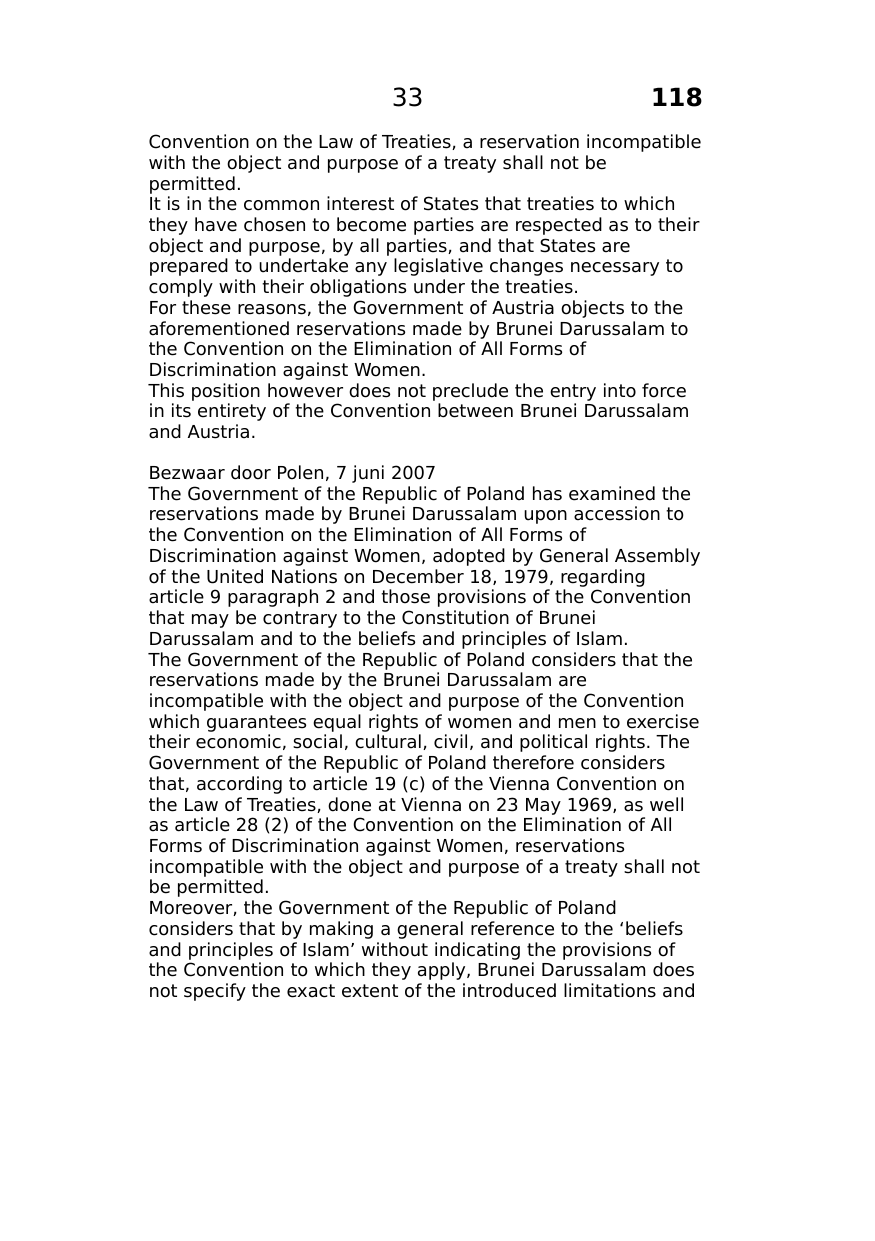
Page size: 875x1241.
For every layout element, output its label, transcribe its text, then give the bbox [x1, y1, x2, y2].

text For these reasons, the Government of Austria objects to the aforementioned reservations made by Brunei Darussalam to the Convention on the Elimination of All Forms of Discrimination against Women. [148, 298, 703, 381]
text Convention on the Law of Treaties, a reservation incompatible with the object and purpose of a treaty shall not be permitted. [148, 132, 703, 194]
text Bezwaar door Polen, 7 juni 2007 [148, 463, 703, 483]
text The Government of the Republic of Poland has examined the reservations made by Brunei Darussalam upon accession to the Convention on the Elimination of All Forms of Discrimination against Women, adopted by General Assembly of the United Nations on December 18, 1979, regarding article 9 paragraph 2 and those provisions of the Convention that may be contrary to the Constitution of Brunei Darussalam and to the beliefs and principles of Islam. [148, 483, 703, 649]
text Moreover, the Government of the Republic of Poland considers that by making a general reference to the ‘beliefs and principles of Islam’ without indicating the provisions of the Convention to which they apply, Brunei Darussalam does not specify the exact extent of the introduced limitations and [148, 898, 703, 1002]
text It is in the common interest of States that treaties to which they have chosen to become parties are respected as to their object and purpose, by all parties, and that States are prepared to undertake any legislative changes necessary to comply with their obligations under the treaties. [148, 194, 703, 298]
text This position however does not preclude the entry into force in its entirety of the Convention between Brunei Darussalam and Austria. [148, 381, 703, 443]
text The Government of the Republic of Poland considers that the reservations made by the Brunei Darussalam are incompatible with the object and purpose of the Convention which guarantees equal rights of women and men to exercise their economic, social, cultural, civil, and political rights. The Government of the Republic of Poland therefore considers that, according to article 19 (c) of the Vienna Convention on the Law of Treaties, done at Vienna on 23 May 1969, as well as article 28 (2) of the Convention on the Elimination of All Forms of Discrimination against Women, reservations incompatible with the object and purpose of a treaty shall not be permitted. [148, 649, 703, 898]
